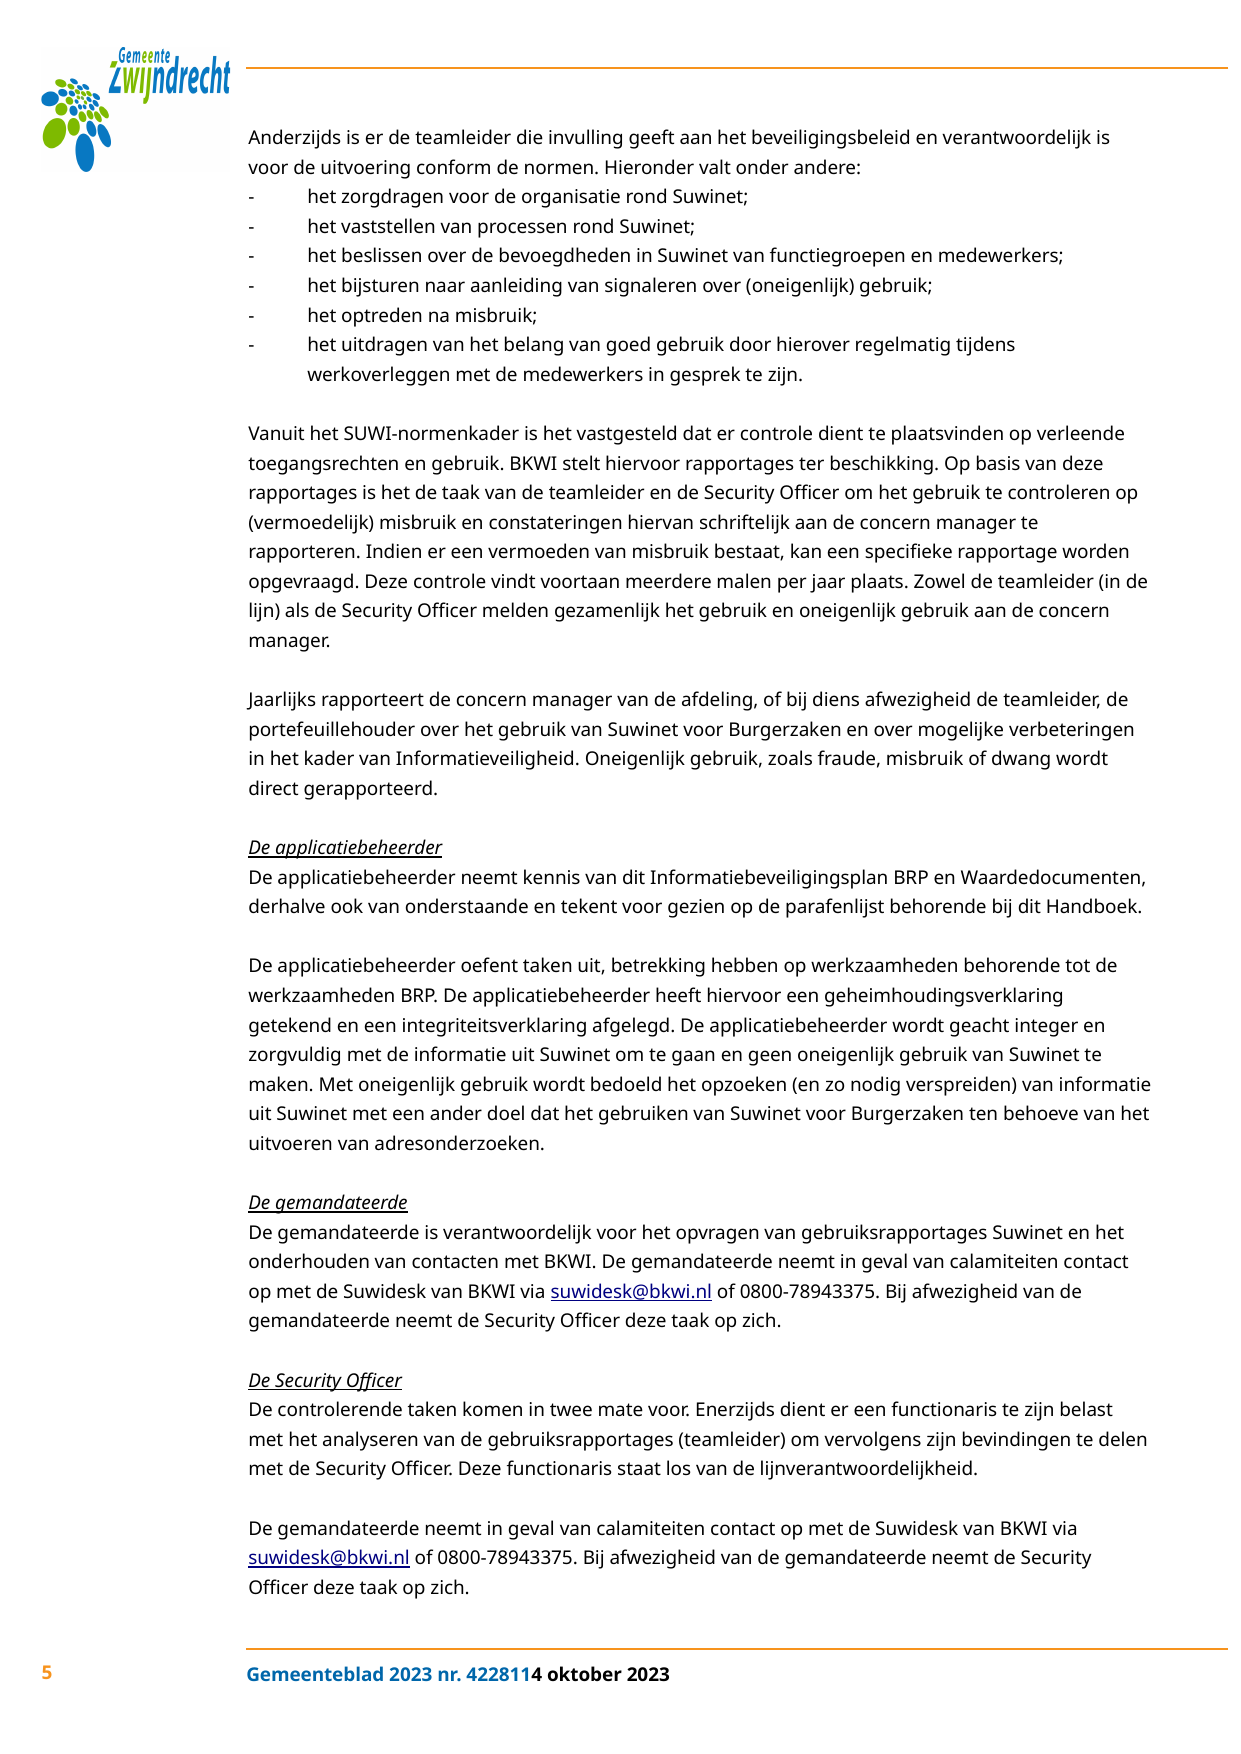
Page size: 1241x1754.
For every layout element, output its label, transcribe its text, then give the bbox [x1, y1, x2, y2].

text Anderzijds is er de teamleider die invulling geeft aan het beveiligingsbeleid en verantwoordelijk is voor de uitvoering conform de normen. Hieronder valt onder andere: [248, 124, 1152, 180]
text De applicatiebeheerder [248, 834, 1152, 860]
list het bijsturen naar aanleiding van signaleren over (oneigenlijk) gebruik; [248, 272, 1152, 298]
list het beslissen over de bevoegdheden in Suwinet van functiegroepen en medewerkers; [248, 243, 1152, 268]
text Jaarlijks rapporteert de concern manager van de afdeling, of bij diens afwezigheid de teamleider, de portefeuillehouder over het gebruik van Suwinet voor Burgerzaken en over mogelijke verbeteringen in het kader van Informatieveiligheid. Oneigenlijk gebruik, zoals fraude, misbruik of dwang wordt direct gerapporteerd. [248, 686, 1152, 801]
list het vaststellen van processen rond Suwinet; [248, 213, 1152, 239]
text De Security Officer [248, 1367, 1152, 1393]
text Vanuit het SUWI-normenkader is het vastgesteld dat er controle dient te plaatsvinden op verleende toegangsrechten en gebruik. BKWI stelt hiervoor rapportages ter beschikking. Op basis van deze rapportages is het de taak van de teamleider en de Security Officer om het gebruik te controleren op (vermoedelijk) misbruik en constateringen hiervan schriftelijk aan de concern manager te rapporteren. Indien er een vermoeden van misbruik bestaat, kan een specifieke rapportage worden opgevraagd. Deze controle vindt voortaan meerdere malen per jaar plaats. Zowel de teamleider (in de lijn) als de Security Officer melden gezamenlijk het gebruik en oneigenlijk gebruik aan de concern manager. [248, 420, 1152, 653]
list het zorgdragen voor de organisatie rond Suwinet; [248, 183, 1152, 209]
text De gemandateerde is verantwoordelijk voor het opvragen van gebruiksrapportages Suwinet en het onderhouden van contacten met BKWI. De gemandateerde neemt in geval van calamiteiten contact op met de Suwidesk van BKWI via suwidesk@bkwi.nl of 0800-78943375. Bij afwezigheid van de gemandateerde neemt de Security Officer deze taak op zich. [248, 1219, 1152, 1333]
list het optreden na misbruik; [248, 302, 1152, 328]
text De gemandateerde [248, 1189, 1152, 1215]
list het uitdragen van het belang van goed gebruik door hierover regelmatig tijdens werkoverleggen met de medewerkers in gesprek te zijn. [248, 331, 1152, 387]
picture [41, 47, 231, 172]
text De applicatiebeheerder neemt kennis van dit Informatiebeveiligingsplan BRP en Waardedocumenten, derhalve ook van onderstaande en tekent voor gezien op de parafenlijst behorende bij dit Handboek. [248, 864, 1152, 919]
text De controlerende taken komen in twee mate voor. Enerzijds dient er een functionaris te zijn belast met het analyseren van de gebruiksrapportages (teamleider) om vervolgens zijn bevindingen te delen met de Security Officer. Deze functionaris staat los van de lijnverantwoordelijkheid. [248, 1396, 1152, 1481]
text De gemandateerde neemt in geval van calamiteiten contact op met de Suwidesk van BKWI via suwidesk@bkwi.nl of 0800-78943375. Bij afwezigheid van de gemandateerde neemt de Security Officer deze taak op zich. [248, 1515, 1152, 1600]
text De applicatiebeheerder oefent taken uit, betrekking hebben op werkzaamheden behorende tot de werkzaamheden BRP. De applicatiebeheerder heeft hiervoor een geheimhoudingsverklaring getekend en een integriteitsverklaring afgelegd. De applicatiebeheerder wordt geacht integer en zorgvuldig met de informatie uit Suwinet om te gaan en geen oneigenlijk gebruik van Suwinet te maken. Met oneigenlijk gebruik wordt bedoeld het opzoeken (en zo nodig verspreiden) van informatie uit Suwinet met een ander doel dat het gebruiken van Suwinet voor Burgerzaken ten behoeve van het uitvoeren van adresonderzoeken. [248, 953, 1152, 1156]
